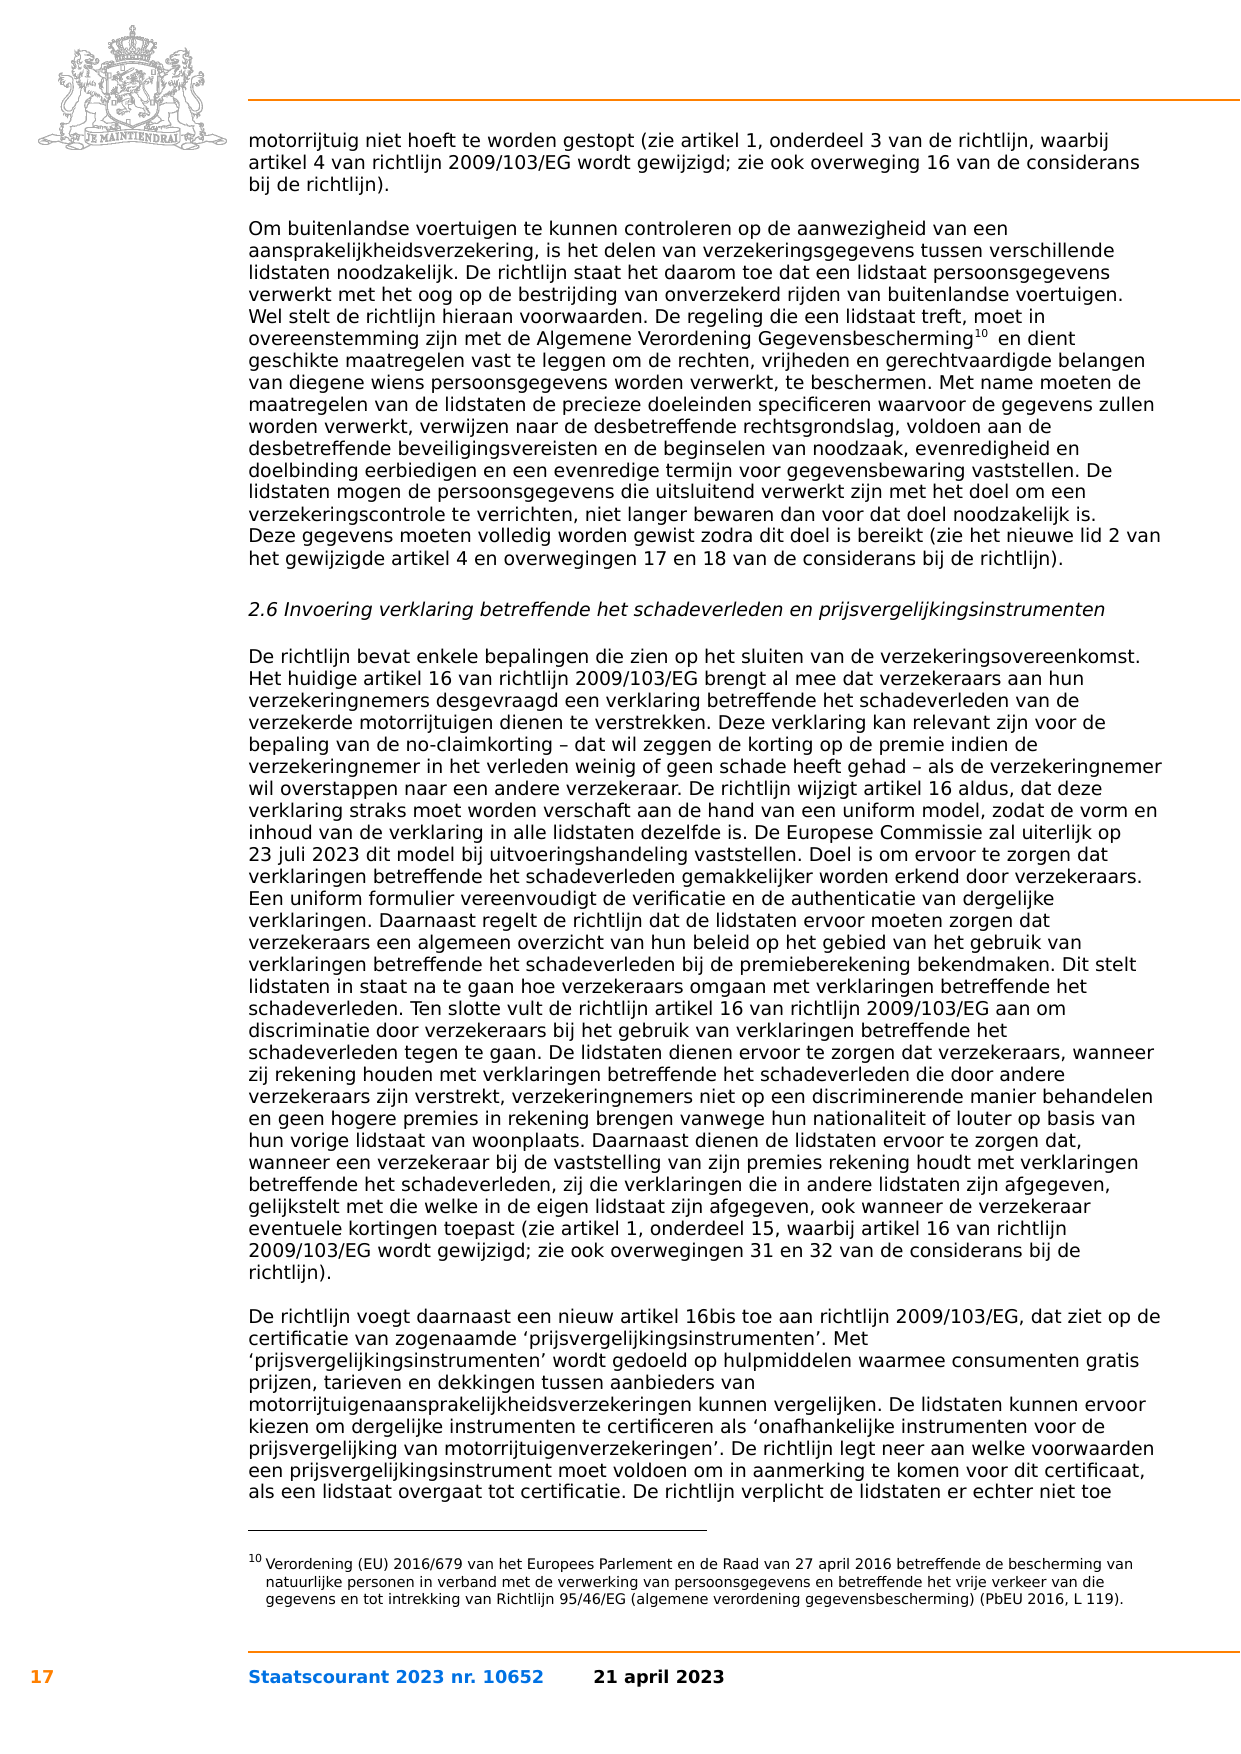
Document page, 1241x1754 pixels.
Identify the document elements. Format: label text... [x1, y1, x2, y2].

text Om buitenlandse voertuigen te kunnen controleren op de aanwezigheid van een aansprakelijkheidsverzekering, is het delen van verzekeringsgegevens tussen verschillende lidstaten noodzakelijk. De richtlijn staat het daarom toe dat een lidstaat persoonsgegevens verwerkt met het oog op de bestrijding van onverzekerd rijden van buitenlandse voertuigen. Wel stelt de richtlijn hieraan voorwaarden. De regeling die een lidstaat treft, moet in overeenstemming zijn met de Algemene Verordening Gegevensbescherming en dient geschikte maatregelen vast te leggen om de rechten, vrijheden en gerechtvaardigde belangen van diegene wiens persoonsgegevens worden verwerkt, te beschermen. Met name moeten de maatregelen van de lidstaten de precieze doeleinden specificeren waarvoor de gegevens zullen worden verwerkt, verwijzen naar de desbetreffende rechtsgrondslag, voldoen aan de desbetreffende beveiligingsvereisten en de beginselen van noodzaak, evenredigheid en doelbinding eerbiedigen en een evenredige termijn voor gegevensbewaring vaststellen. De lidstaten mogen de persoonsgegevens die uitsluitend verwerkt zijn met het doel om een verzekeringscontrole te verrichten, niet langer bewaren dan voor dat doel noodzakelijk is. [248, 218, 1163, 525]
text motorrijtuig niet hoeft te worden gestopt (zie artikel 1, onderdeel 3 van de richtlijn, waarbij artikel 4 van richtlijn 2009/103/EG wordt gewijzigd; zie ook overweging 16 van de considerans bij de richtlijn). [248, 130, 1163, 196]
text De richtlijn voegt daarnaast een nieuw artikel 16bis toe aan richtlijn 2009/103/EG, dat ziet op de certificatie van zogenaamde ‘prijsvergelijkingsinstrumenten’. Met ‘prijsvergelijkingsinstrumenten’ wordt gedoeld op hulpmiddelen waarmee consumenten gratis prijzen, tarieven en dekkingen tussen aanbieders van motorrijtuigenaansprakelijkheidsverzekeringen kunnen vergelijken. De lidstaten kunnen ervoor kiezen om dergelijke instrumenten te certificeren als ‘onafhankelijke instrumenten voor de prijsvergelijking van motorrĳtuigenverzekeringen’. De richtlijn legt neer aan welke voorwaarden een prijsvergelijkingsinstrument moet voldoen om in aanmerking te komen voor dit certificaat, als een lidstaat overgaat tot certificatie. De richtlijn verplicht de lidstaten er echter niet toe [248, 1306, 1163, 1503]
text De richtlijn bevat enkele bepalingen die zien op het sluiten van de verzekeringsovereenkomst. Het huidige artikel 16 van richtlijn 2009/103/EG brengt al mee dat verzekeraars aan hun verzekeringnemers desgevraagd een verklaring betreffende het schadeverleden van de verzekerde motorrijtuigen dienen te verstrekken. Deze verklaring kan relevant zijn voor de bepaling van de no-claimkorting – dat wil zeggen de korting op de premie indien de verzekeringnemer in het verleden weinig of geen schade heeft gehad – als de verzekeringnemer wil overstappen naar een andere verzekeraar. De richtlijn wijzigt artikel 16 aldus, dat deze verklaring straks moet worden verschaft aan de hand van een uniform model, zodat de vorm en inhoud van de verklaring in alle lidstaten dezelfde is. De Europese Commissie zal uiterlijk op 23 juli 2023 dit model bij uitvoeringshandeling vaststellen. Doel is om ervoor te zorgen dat verklaringen betreffende het schadeverleden gemakkelijker worden erkend door verzekeraars. Een uniform formulier vereenvoudigt de verificatie en de authenticatie van dergelijke verklaringen. Daarnaast regelt de richtlijn dat de lidstaten ervoor moeten zorgen dat verzekeraars een algemeen overzicht van hun beleid op het gebied van het gebruik van verklaringen betreffende het schadeverleden bij de premieberekening bekendmaken. Dit stelt lidstaten in staat na te gaan hoe verzekeraars omgaan met verklaringen betreffende het schadeverleden. Ten slotte vult de richtlijn artikel 16 van richtlijn 2009/103/EG aan om discriminatie door verzekeraars bij het gebruik van verklaringen betreffende het schadeverleden tegen te gaan. De lidstaten dienen ervoor te zorgen dat verzekeraars, wanneer zij rekening houden met verklaringen betreffende het schadeverleden die door andere verzekeraars zijn verstrekt, verzekeringnemers niet op een discriminerende manier behandelen en geen hogere premies in rekening brengen vanwege hun nationaliteit of louter op basis van hun vorige lidstaat van woonplaats. Daarnaast dienen de lidstaten ervoor te zorgen dat, wanneer een verzekeraar bij de vaststelling van zijn premies rekening houdt met verklaringen betreffende het schadeverleden, zij die verklaringen die in andere lidstaten zijn afgegeven, gelijkstelt met die welke in de eigen lidstaat zijn afgegeven, ook wanneer de verzekeraar eventuele kortingen toepast (zie artikel 1, onderdeel 15, waarbij artikel 16 van richtlijn 2009/103/EG wordt gewijzigd; zie ook overwegingen 31 en 32 van de considerans bij de richtlijn). [248, 646, 1163, 1284]
text Verordening (EU) 2016/679 van het Europees Parlement en de Raad van 27 april 2016 betreffende de bescherming van natuurlijke personen in verband met de verwerking van persoonsgegevens en betreffende het vrije verkeer van die gegevens en tot intrekking van Richtlijn 95/46/EG (algemene verordening gegevensbescherming) (PbEU 2016, L 119). [248, 1552, 1163, 1608]
picture [38, 25, 227, 150]
subtitle 2.6 Invoering verklaring betreffende het schadeverleden en prijsvergelijkingsinstrumenten [248, 599, 1163, 621]
text Deze gegevens moeten volledig worden gewist zodra dit doel is bereikt (zie het nieuwe lid 2 van het gewijzigde artikel 4 en overwegingen 17 en 18 van de considerans bij de richtlijn). [248, 525, 1163, 569]
